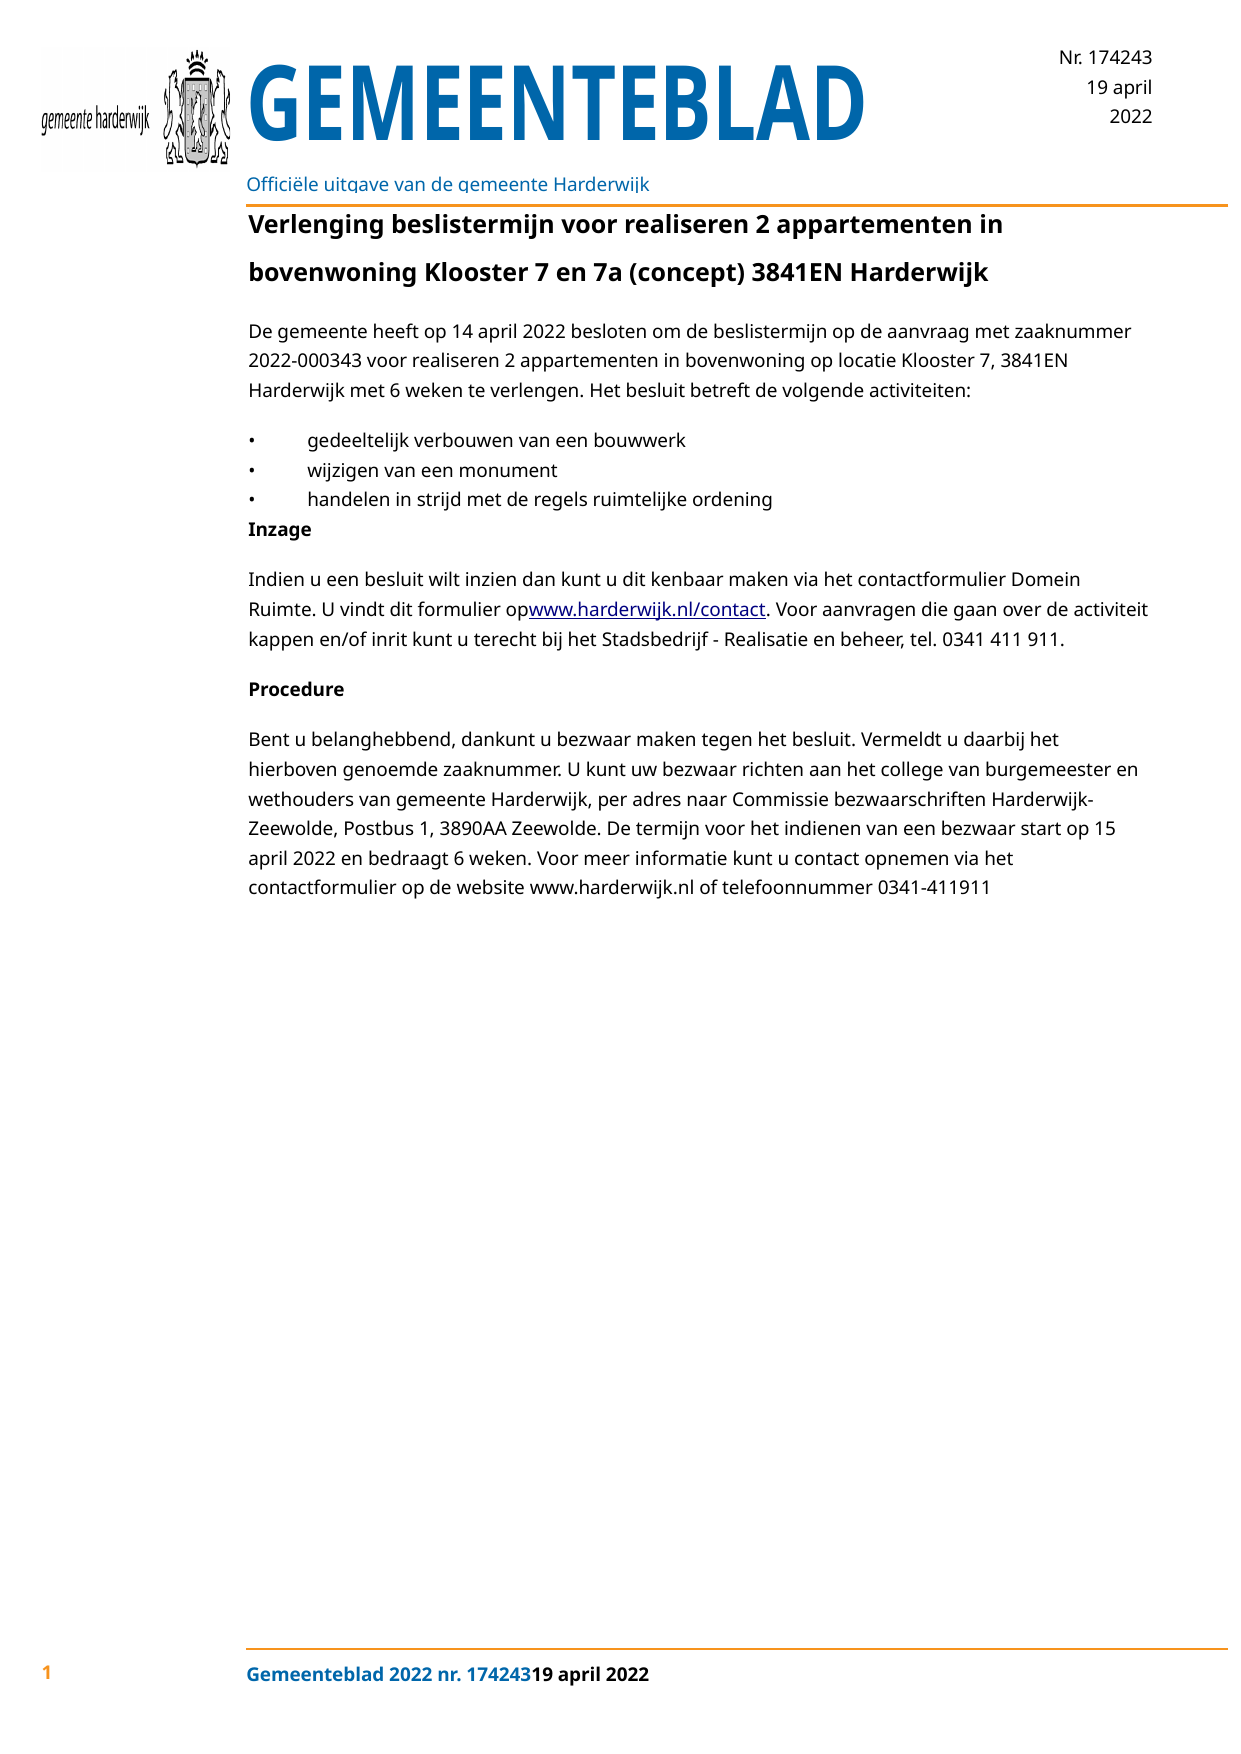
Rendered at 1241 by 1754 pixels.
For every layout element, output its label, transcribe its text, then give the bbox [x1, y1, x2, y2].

text Bent u belanghebbend, dankunt u bezwaar maken tegen het besluit. Vermeldt u daarbij het hierboven genoemde zaaknummer. U kunt uw bezwaar richten aan het college van burgemeester en wethouders van gemeente Harderwijk, per adres naar Commissie bezwaarschriften Harderwijk-Zeewolde, Postbus 1, 3890AA Zeewolde. De termijn voor het indienen van een bezwaar start op 15 april 2022 en bedraagt 6 weken. Voor meer informatie kunt u contact opnemen via het contactformulier op de website www.harderwijk.nl of telefoonnummer 0341-411911 [248, 727, 1152, 900]
text Procedure [248, 676, 1152, 702]
text Verlenging beslistermijn voor realiseren 2 appartementen in bovenwoning Klooster 7 en 7a (concept) 3841EN Harderwijk [248, 207, 1152, 288]
list gedeeltelijk verbouwen van een bouwwerk [248, 427, 1152, 453]
list handelen in strijd met de regels ruimtelijke ordening [248, 487, 1152, 512]
list wijzigen van een monument [248, 457, 1152, 483]
picture [41, 47, 231, 172]
text Indien u een besluit wilt inzien dan kunt u dit kenbaar maken via het contactformulier Domein Ruimte. U vindt dit formulier opwww.harderwijk.nl/contact. Voor aanvragen die gaan over de activiteit kappen en/of inrit kunt u terecht bij het Stadsbedrijf - Realisatie en beheer, tel. 0341 411 911. [248, 567, 1152, 652]
text Inzage [248, 516, 1152, 542]
text De gemeente heeft op 14 april 2022 besloten om de beslistermijn op de aanvraag met zaaknummer 2022-000343 voor realiseren 2 appartementen in bovenwoning op locatie Klooster 7, 3841EN Harderwijk met 6 weken te verlengen. Het besluit betreft de volgende activiteiten: [248, 318, 1152, 403]
